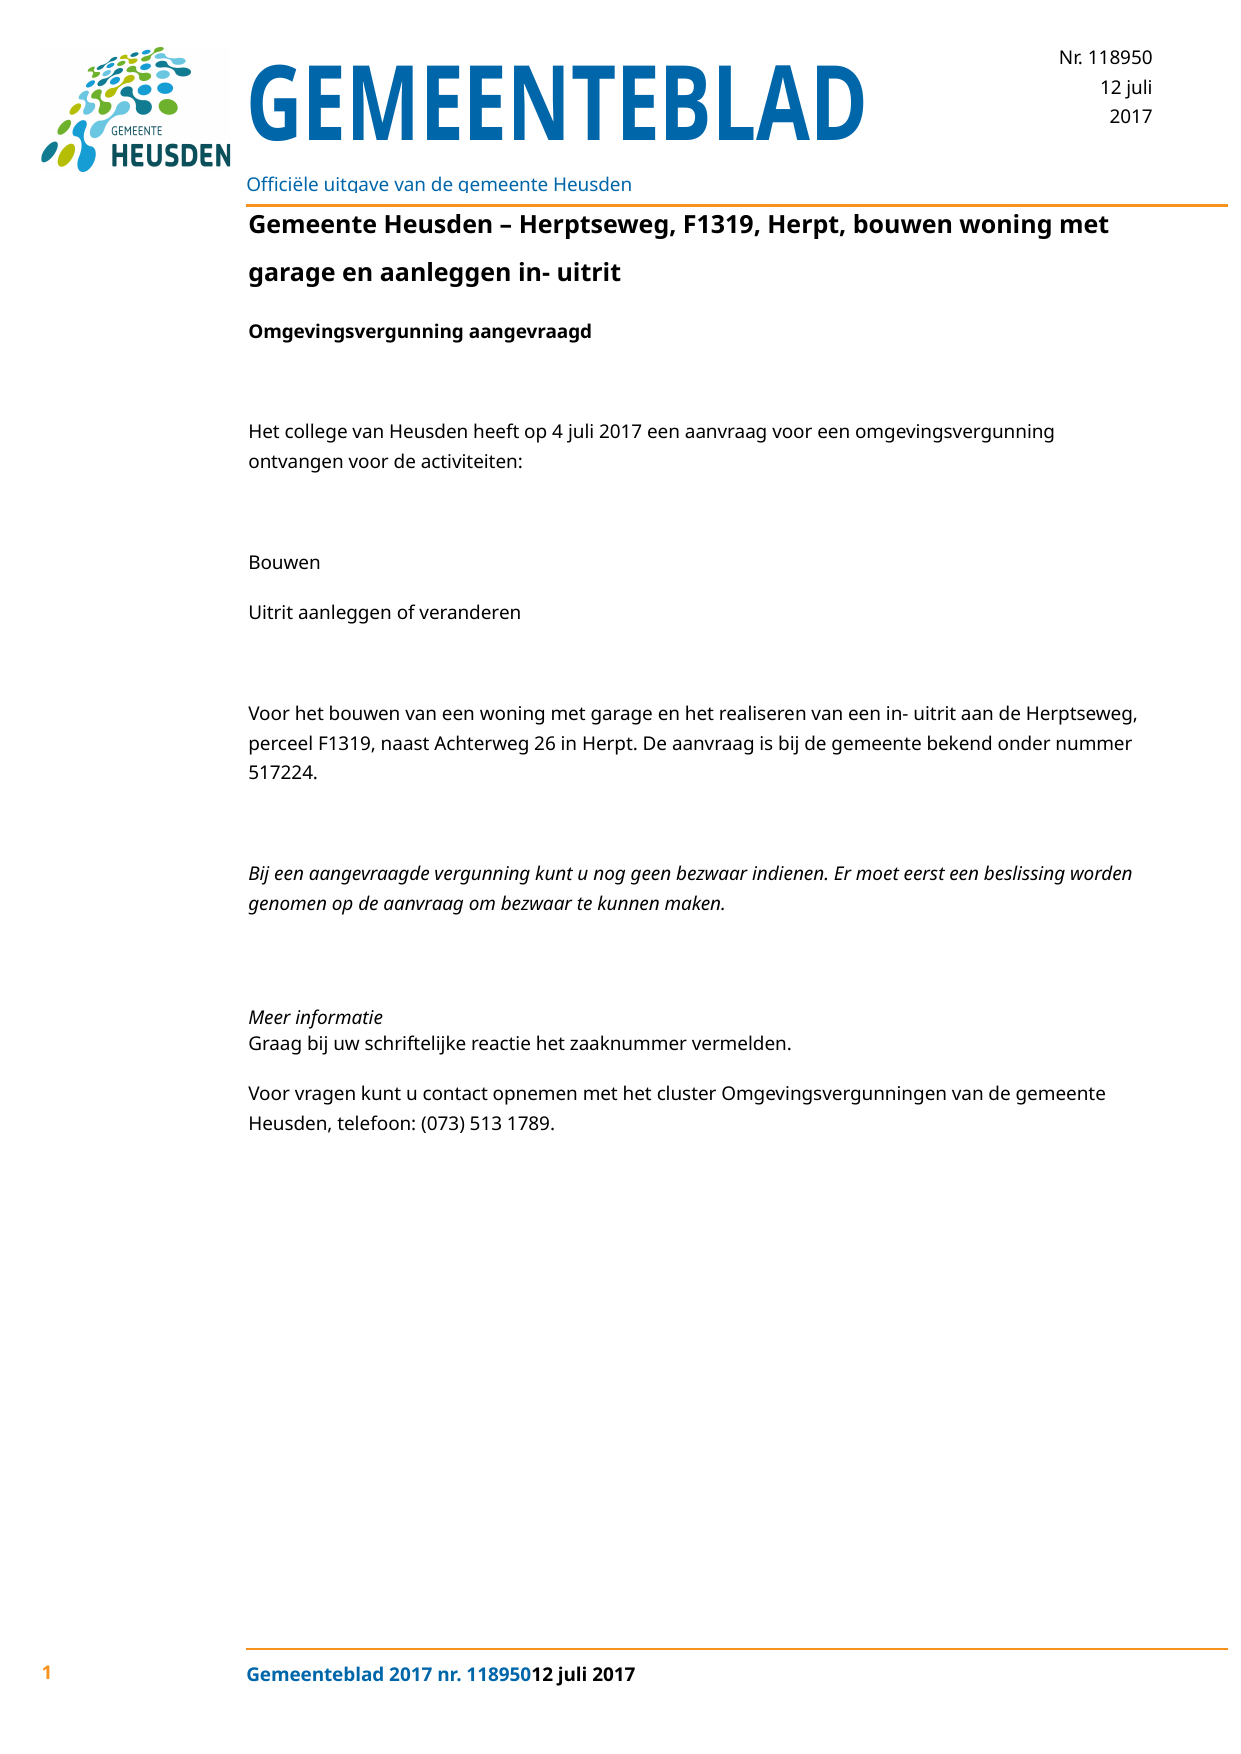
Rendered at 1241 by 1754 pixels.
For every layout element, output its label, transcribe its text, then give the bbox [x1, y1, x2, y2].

text Omgevingsvergunning aangevraagd [248, 318, 1152, 344]
text Het college van Heusden heeft op 4 juli 2017 een aanvraag voor een omgevingsvergunning ontvangen voor de activiteiten: [248, 419, 1152, 474]
text Meer informatie [248, 1004, 1152, 1030]
text Graag bij uw schriftelijke reactie het zaaknummer vermelden. [248, 1030, 1152, 1056]
picture [41, 47, 231, 172]
text Voor vragen kunt u contact opnemen met het cluster Omgevingsvergunningen van de gemeente Heusden, telefoon: (073) 513 1789. [248, 1081, 1152, 1136]
text Bouwen [248, 549, 1152, 575]
text Bij een aangevraagde vergunning kunt u nog geen bezwaar indienen. Er moet eerst een beslissing worden genomen op de aanvraag om bezwaar te kunnen maken. [248, 860, 1152, 916]
text Uitrit aanleggen of veranderen [248, 599, 1152, 625]
text Voor het bouwen van een woning met garage en het realiseren van een in- uitrit aan de Herptseweg, perceel F1319, naast Achterweg 26 in Herpt. De aanvraag is bij de gemeente bekend onder nummer 517224. [248, 700, 1152, 785]
text Gemeente Heusden – Herptseweg, F1319, Herpt, bouwen woning met garage en aanleggen in- uitrit [248, 207, 1152, 288]
